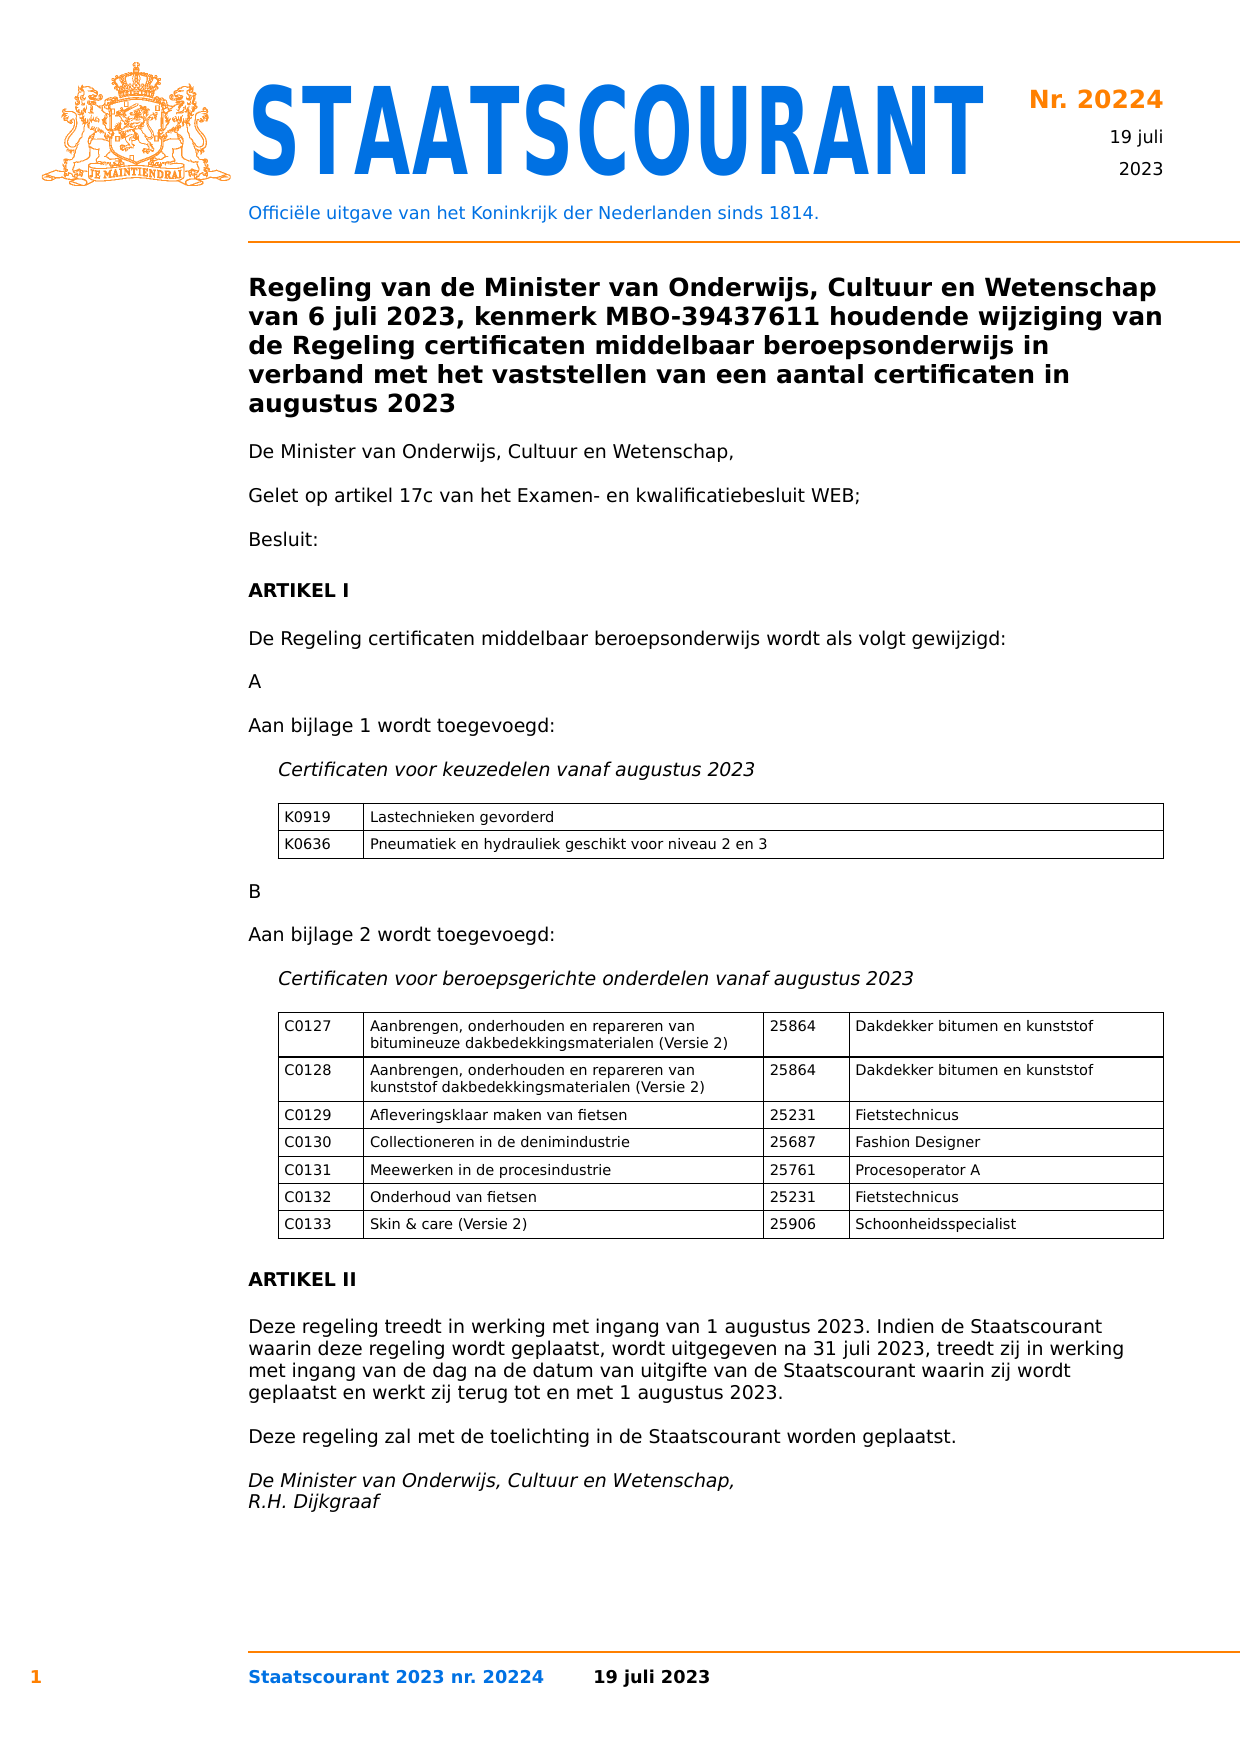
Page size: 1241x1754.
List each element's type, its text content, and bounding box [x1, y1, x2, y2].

table_header Aanbrengen, onderhouden en repareren van bitumineuze dakbedekkingsmaterialen (Versie 2) [364, 1013, 763, 1056]
text De Regeling certificaten middelbaar beroepsonderwijs wordt als volgt gewijzigd: [248, 627, 1163, 649]
table_cell C0133 [279, 1211, 363, 1238]
text A [248, 671, 1163, 693]
table_cell 25231 [764, 1184, 849, 1210]
table_cell 19 juli [998, 121, 1240, 153]
text B [248, 881, 1163, 902]
picture [41, 62, 231, 186]
table_cell Pneumatiek en hydrauliek geschikt voor niveau 2 en 3 [364, 831, 1163, 858]
table_cell Afleveringsklaar maken van fietsen [364, 1102, 763, 1128]
text De Minister van Onderwijs, Cultuur en Wetenschap, R.H. Dijkgraaf [248, 1469, 1163, 1513]
table_cell Collectioneren in de denimindustrie [364, 1129, 763, 1156]
table_header 25864 [764, 1013, 849, 1056]
text Gelet op artikel 17c van het Examen- en kwalificatiebesluit WEB; [248, 484, 1163, 507]
table_header [25, 62, 248, 241]
table_cell C0128 [279, 1058, 363, 1101]
table_cell 25231 [764, 1102, 849, 1128]
text De Minister van Onderwijs, Cultuur en Wetenschap, [248, 441, 1163, 463]
subtitle Certificaten voor keuzedelen vanaf augustus 2023 [278, 759, 1163, 781]
subtitle ARTIKEL I [248, 580, 1163, 602]
subtitle Regeling van de Minister van Onderwijs, Cultuur en Wetenschap van 6 juli 2023, kenmerk MBO-39437611 houdende wijziging van de Regeling certificaten middelbaar beroepsonderwijs in verband met het vaststellen van een aantal certificaten in augustus 2023 [248, 273, 1163, 419]
table_cell 25906 [764, 1211, 849, 1238]
table_header Nr. 20224 [998, 62, 1240, 121]
text Aan bijlage 1 wordt toegevoegd: [248, 715, 1163, 737]
table_cell Skin & care (Versie 2) [364, 1211, 763, 1238]
table_header STAATSCOURANT [248, 62, 998, 203]
table_cell Fietstechnicus [850, 1102, 1163, 1128]
table_cell C0132 [279, 1184, 363, 1210]
table_cell C0129 [279, 1102, 363, 1128]
table_cell 25864 [764, 1058, 849, 1101]
table_header C0127 [279, 1013, 363, 1056]
table_cell Onderhoud van fietsen [364, 1184, 763, 1210]
table_cell 2023 [998, 153, 1240, 203]
table_cell Officiële uitgave van het Koninkrijk der Nederlanden sinds 1814. [248, 203, 1240, 241]
table_header Lastechnieken gevorderd [364, 804, 1163, 830]
table_cell Procesoperator A [850, 1157, 1163, 1183]
table_cell Dakdekker bitumen en kunststof [850, 1058, 1163, 1101]
text Besluit: [248, 528, 1163, 550]
table_cell 25761 [764, 1157, 849, 1183]
subtitle Certificaten voor beroepsgerichte onderdelen vanaf augustus 2023 [278, 968, 1163, 990]
table_cell C0131 [279, 1157, 363, 1183]
table_header Dakdekker bitumen en kunststof [850, 1013, 1163, 1056]
text Deze regeling treedt in werking met ingang van 1 augustus 2023. Indien de Staatscourant waarin deze regeling wordt geplaatst, wordt uitgegeven na 31 juli 2023, treedt zij in werking met ingang van de dag na de datum van uitgifte van de Staatscourant waarin zij wordt geplaatst en werkt zij terug tot en met 1 augustus 2023. [248, 1316, 1163, 1404]
table_cell C0130 [279, 1129, 363, 1156]
table_cell 25687 [764, 1129, 849, 1156]
subtitle ARTIKEL II [248, 1269, 1163, 1291]
table_cell Aanbrengen, onderhouden en repareren van kunststof dakbedekkingsmaterialen (Versie 2) [364, 1058, 763, 1101]
table_cell Meewerken in de procesindustrie [364, 1157, 763, 1183]
table_cell Schoonheidsspecialist [850, 1211, 1163, 1238]
table_cell Fashion Designer [850, 1129, 1163, 1156]
table_header K0919 [279, 804, 363, 830]
text Deze regeling zal met de toelichting in de Staatscourant worden geplaatst. [248, 1426, 1163, 1448]
table_cell Fietstechnicus [850, 1184, 1163, 1210]
text Aan bijlage 2 wordt toegevoegd: [248, 924, 1163, 946]
table_cell K0636 [279, 831, 363, 858]
